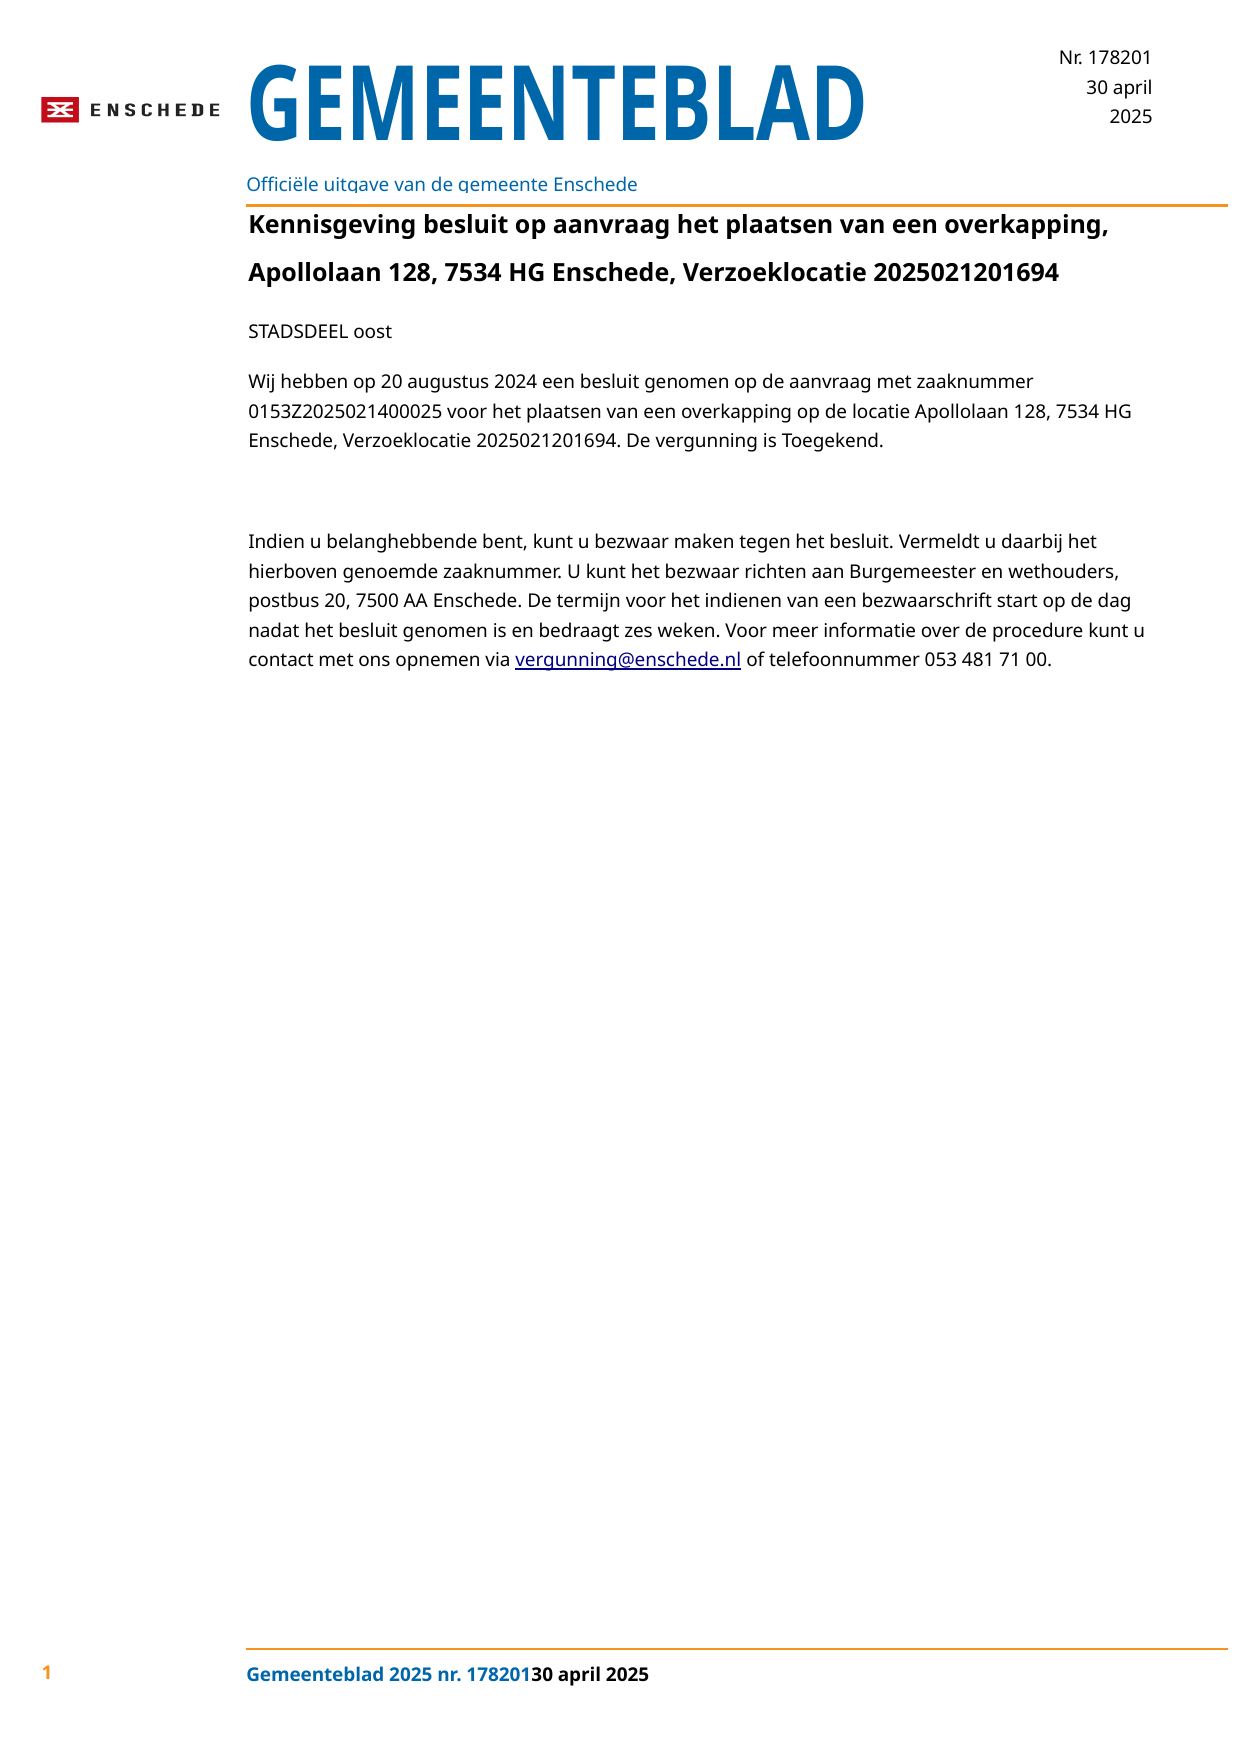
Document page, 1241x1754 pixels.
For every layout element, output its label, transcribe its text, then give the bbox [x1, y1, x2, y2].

text STADSDEEL oost [248, 318, 1152, 344]
text Wij hebben op 20 augustus 2024 een besluit genomen op de aanvraag met zaaknummer 0153Z2025021400025 voor het plaatsen van een overkapping op de locatie Apollolaan 128, 7534 HG Enschede, Verzoeklocatie 2025021201694. De vergunning is Toegekend. [248, 368, 1152, 453]
picture [41, 47, 231, 172]
text Kennisgeving besluit op aanvraag het plaatsen van een overkapping, Apollolaan 128, 7534 HG Enschede, Verzoeklocatie 2025021201694 [248, 207, 1152, 288]
text Indien u belanghebbende bent, kunt u bezwaar maken tegen het besluit. Vermeldt u daarbij het hierboven genoemde zaaknummer. U kunt het bezwaar richten aan Burgemeester en wethouders, postbus 20, 7500 AA Enschede. De termijn voor het indienen van een bezwaarschrift start op de dag nadat het besluit genomen is en bedraagt zes weken. Voor meer informatie over de procedure kunt u contact met ons opnemen via vergunning@enschede.nl of telefoonnummer 053 481 71 00. [248, 528, 1152, 672]
